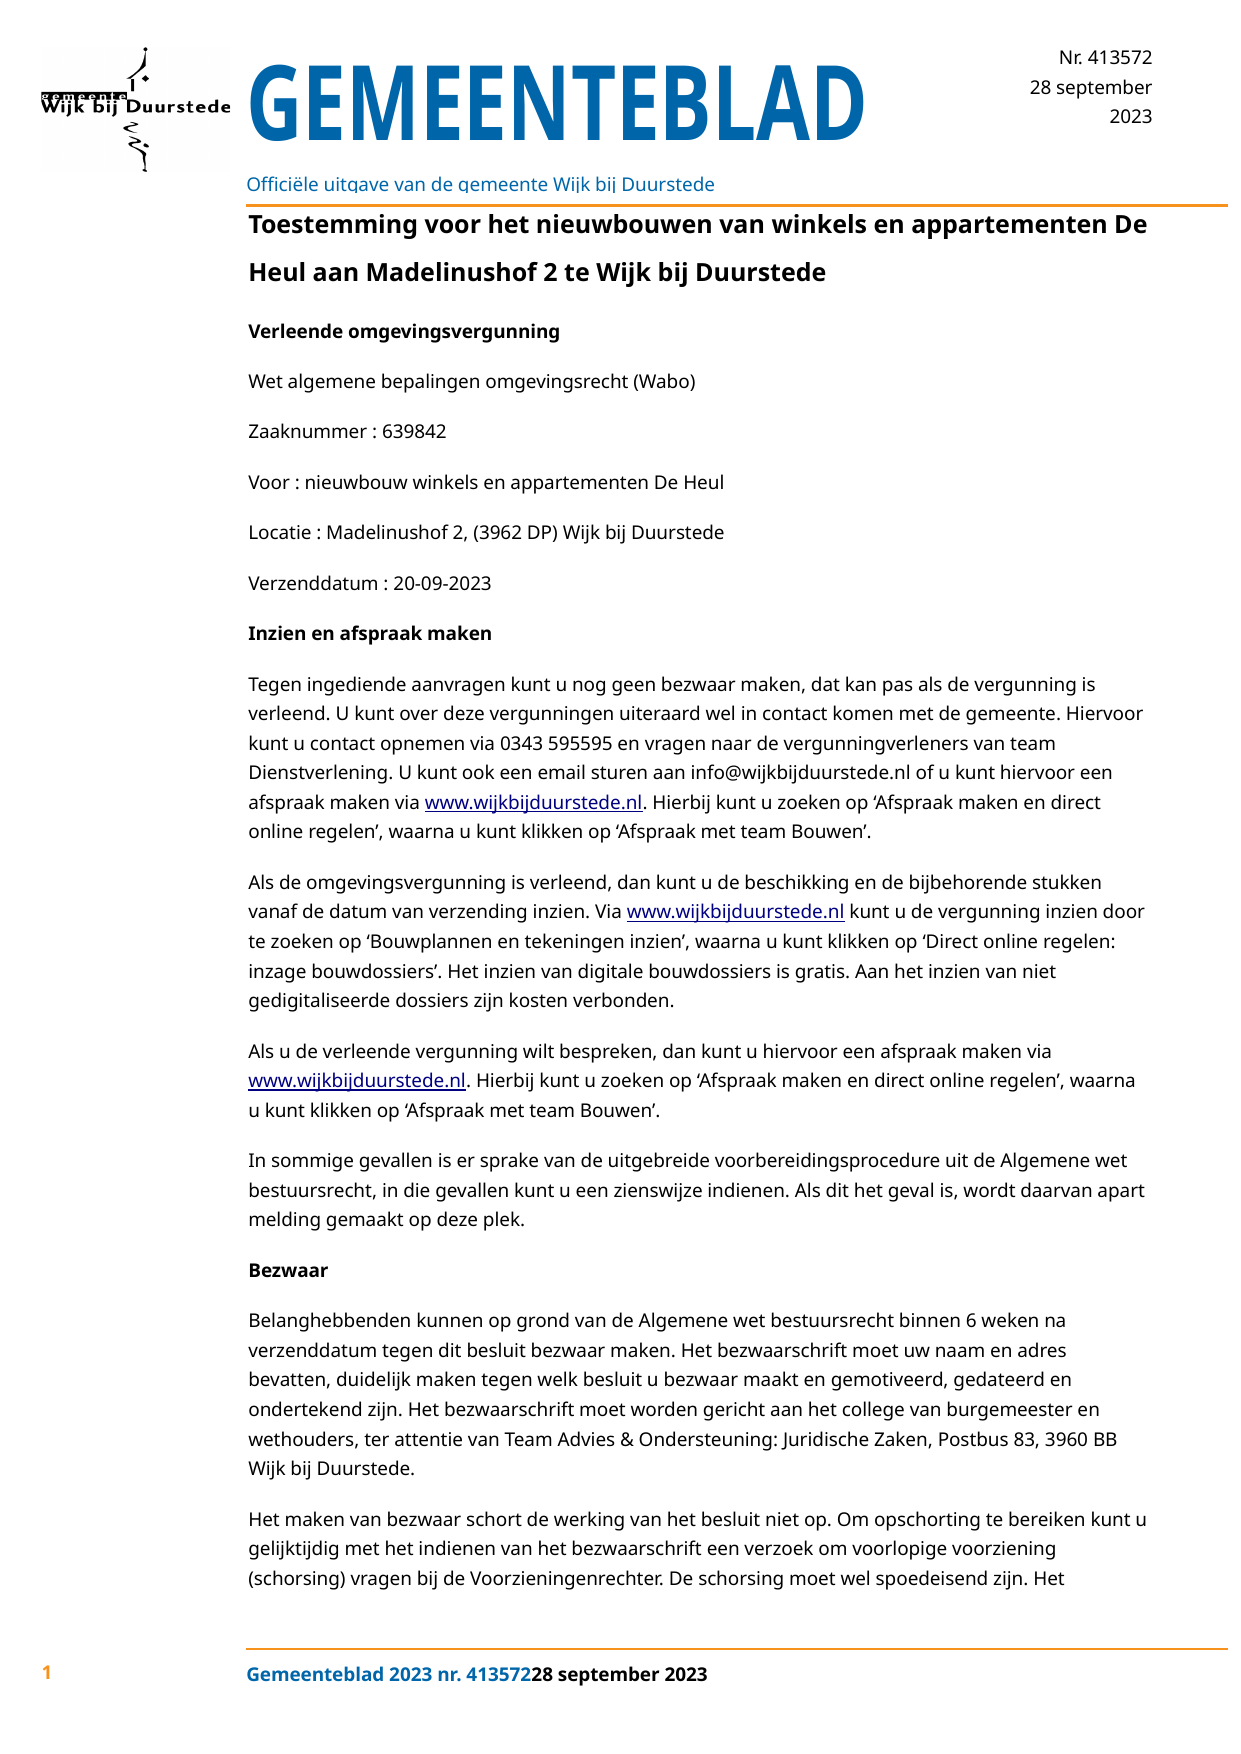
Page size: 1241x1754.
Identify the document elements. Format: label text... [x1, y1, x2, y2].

text Voor : nieuwbouw winkels en appartementen De Heul [248, 469, 1152, 495]
text Tegen ingediende aanvragen kunt u nog geen bezwaar maken, dat kan pas als de vergunning is verleend. U kunt over deze vergunningen uiteraard wel in contact komen met de gemeente. Hiervoor kunt u contact opnemen via 0343 595595 en vragen naar de vergunningverleners van team Dienstverlening. U kunt ook een email sturen aan info@wijkbijduurstede.nl of u kunt hiervoor een afspraak maken via www.wijkbijduurstede.nl. Hierbij kunt u zoeken op ‘Afspraak maken en direct online regelen’, waarna u kunt klikken op ‘Afspraak met team Bouwen’. [248, 671, 1152, 844]
text Wet algemene bepalingen omgevingsrecht (Wabo) [248, 368, 1152, 394]
text Verzenddatum : 20-09-2023 [248, 570, 1152, 596]
text Belanghebbenden kunnen op grond van de Algemene wet bestuursrecht binnen 6 weken na verzenddatum tegen dit besluit bezwaar maken. Het bezwaarschrift moet uw naam en adres bevatten, duidelijk maken tegen welk besluit u bezwaar maakt en gemotiveerd, gedateerd en ondertekend zijn. Het bezwaarschrift moet worden gericht aan het college van burgemeester en wethouders, ter attentie van Team Advies & Ondersteuning: Juridische Zaken, Postbus 83, 3960 BB Wijk bij Duurstede. [248, 1307, 1152, 1481]
text Locatie : Madelinushof 2, (3962 DP) Wijk bij Duurstede [248, 519, 1152, 545]
text Zaaknummer : 639842 [248, 419, 1152, 444]
text Het maken van bezwaar schort de werking van het besluit niet op. Om opschorting te bereiken kunt u gelijktijdig met het indienen van het bezwaarschrift een verzoek om voorlopige voorziening (schorsing) vragen bij de Voorzieningenrechter. De schorsing moet wel spoedeisend zijn. Het [248, 1506, 1152, 1591]
text Als u de verleende vergunning wilt bespreken, dan kunt u hiervoor een afspraak maken via www.wijkbijduurstede.nl. Hierbij kunt u zoeken op ‘Afspraak maken en direct online regelen’, waarna u kunt klikken op ‘Afspraak met team Bouwen’. [248, 1038, 1152, 1123]
text Inzien en afspraak maken [248, 620, 1152, 646]
text Verleende omgevingsvergunning [248, 318, 1152, 344]
picture [41, 47, 231, 172]
text Als de omgevingsvergunning is verleend, dan kunt u de beschikking en de bijbehorende stukken vanaf de datum van verzending inzien. Via www.wijkbijduurstede.nl kunt u de vergunning inzien door te zoeken op ‘Bouwplannen en tekeningen inzien’, waarna u kunt klikken op ‘Direct online regelen: inzage bouwdossiers’. Het inzien van digitale bouwdossiers is gratis. Aan het inzien van niet gedigitaliseerde dossiers zijn kosten verbonden. [248, 869, 1152, 1013]
text In sommige gevallen is er sprake van de uitgebreide voorbereidingsprocedure uit de Algemene wet bestuursrecht, in die gevallen kunt u een zienswijze indienen. Als dit het geval is, wordt daarvan apart melding gemaakt op deze plek. [248, 1147, 1152, 1232]
text Bezwaar [248, 1257, 1152, 1283]
text Toestemming voor het nieuwbouwen van winkels en appartementen De Heul aan Madelinushof 2 te Wijk bij Duurstede [248, 207, 1152, 288]
